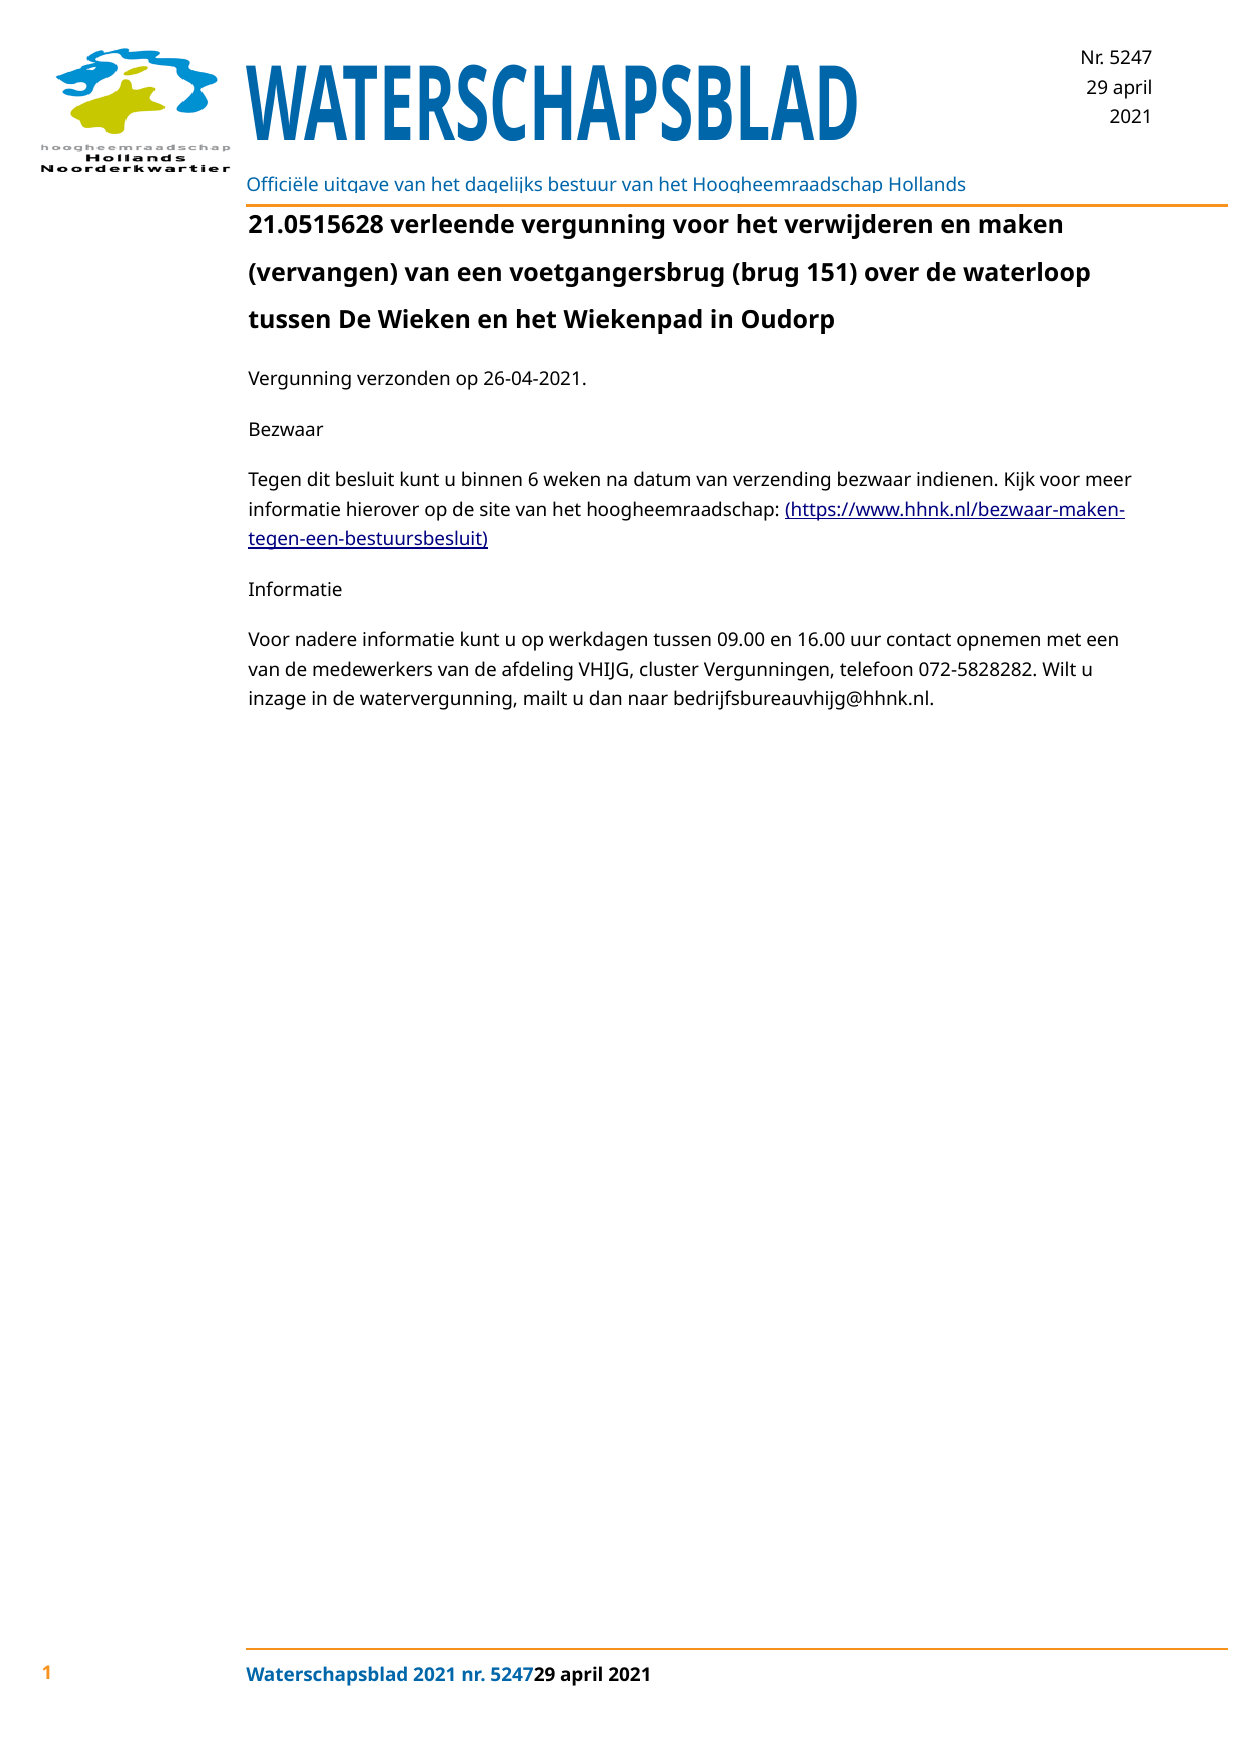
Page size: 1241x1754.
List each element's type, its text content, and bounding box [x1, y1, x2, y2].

text Informatie [248, 576, 1152, 602]
picture [41, 47, 231, 172]
text Tegen dit besluit kunt u binnen 6 weken na datum van verzending bezwaar indienen. Kijk voor meer informatie hierover op de site van het hoogheemraadschap: (https://www.hhnk.nl/bezwaar-maken-tegen-een-bestuursbesluit) [248, 466, 1152, 551]
text Vergunning verzonden op 26-04-2021. [248, 366, 1152, 391]
text 21.0515628 verleende vergunning voor het verwijderen en maken (vervangen) van een voetgangersbrug (brug 151) over de waterloop tussen De Wieken en het Wiekenpad in Oudorp [248, 207, 1152, 336]
text Voor nadere informatie kunt u op werkdagen tussen 09.00 en 16.00 uur contact opnemen met een van de medewerkers van de afdeling VHIJG, cluster Vergunningen, telefoon 072-5828282. Wilt u inzage in de watervergunning, mailt u dan naar bedrijfsbureauvhijg@hhnk.nl. [248, 626, 1152, 711]
text Bezwaar [248, 416, 1152, 442]
